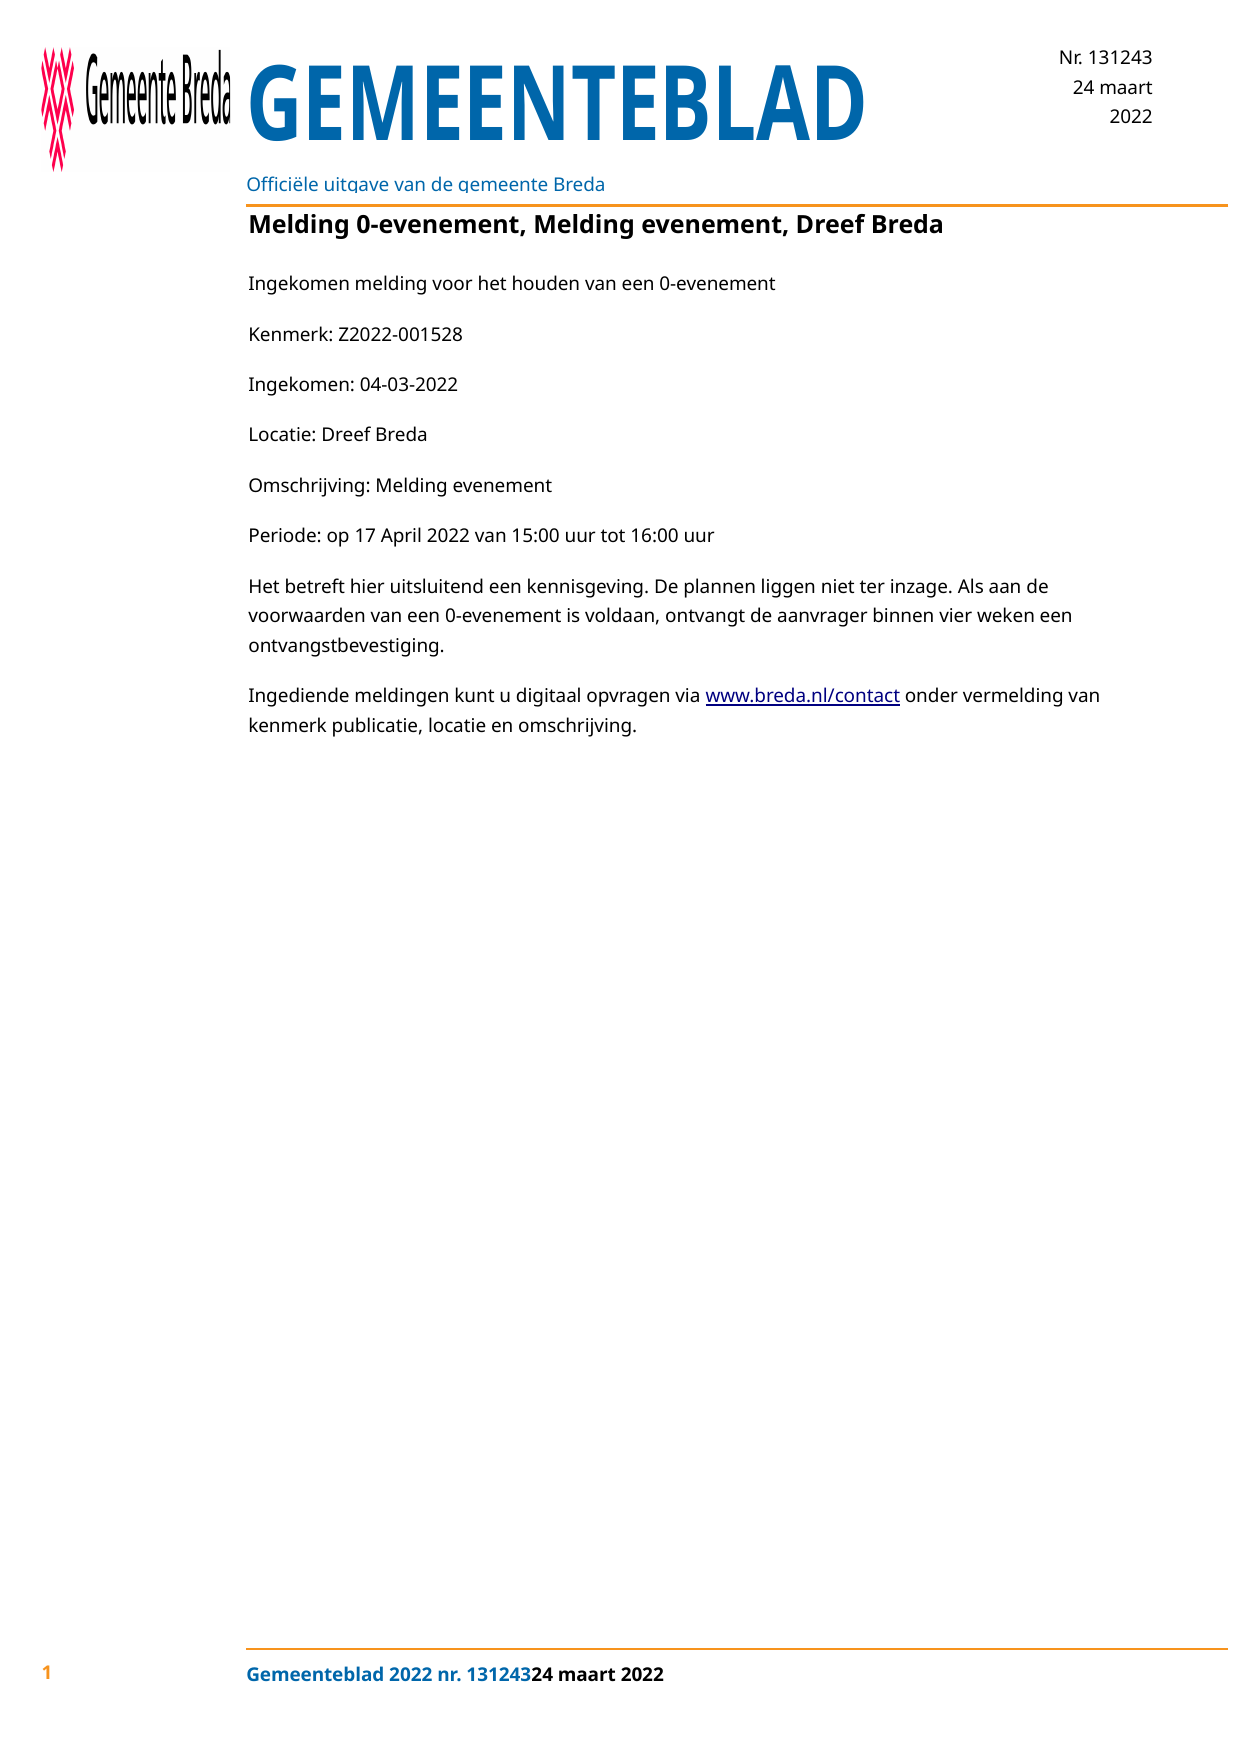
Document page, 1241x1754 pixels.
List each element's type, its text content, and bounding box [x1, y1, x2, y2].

text Omschrijving: Melding evenement [248, 472, 1152, 498]
text Ingekomen: 04-03-2022 [248, 371, 1152, 397]
text Melding 0-evenement, Melding evenement, Dreef Breda [248, 207, 1152, 241]
text Ingekomen melding voor het houden van een 0-evenement [248, 270, 1152, 296]
picture [41, 47, 231, 172]
text Het betreft hier uitsluitend een kennisgeving. De plannen liggen niet ter inzage. Als aan de voorwaarden van een 0-evenement is voldaan, ontvangt de aanvrager binnen vier weken een ontvangstbevestiging. [248, 573, 1152, 658]
text Ingediende meldingen kunt u digitaal opvragen via www.breda.nl/contact onder vermelding van kenmerk publicatie, locatie en omschrijving. [248, 682, 1152, 738]
text Periode: op 17 April 2022 van 15:00 uur tot 16:00 uur [248, 522, 1152, 548]
text Kenmerk: Z2022-001528 [248, 321, 1152, 346]
text Locatie: Dreef Breda [248, 422, 1152, 447]
